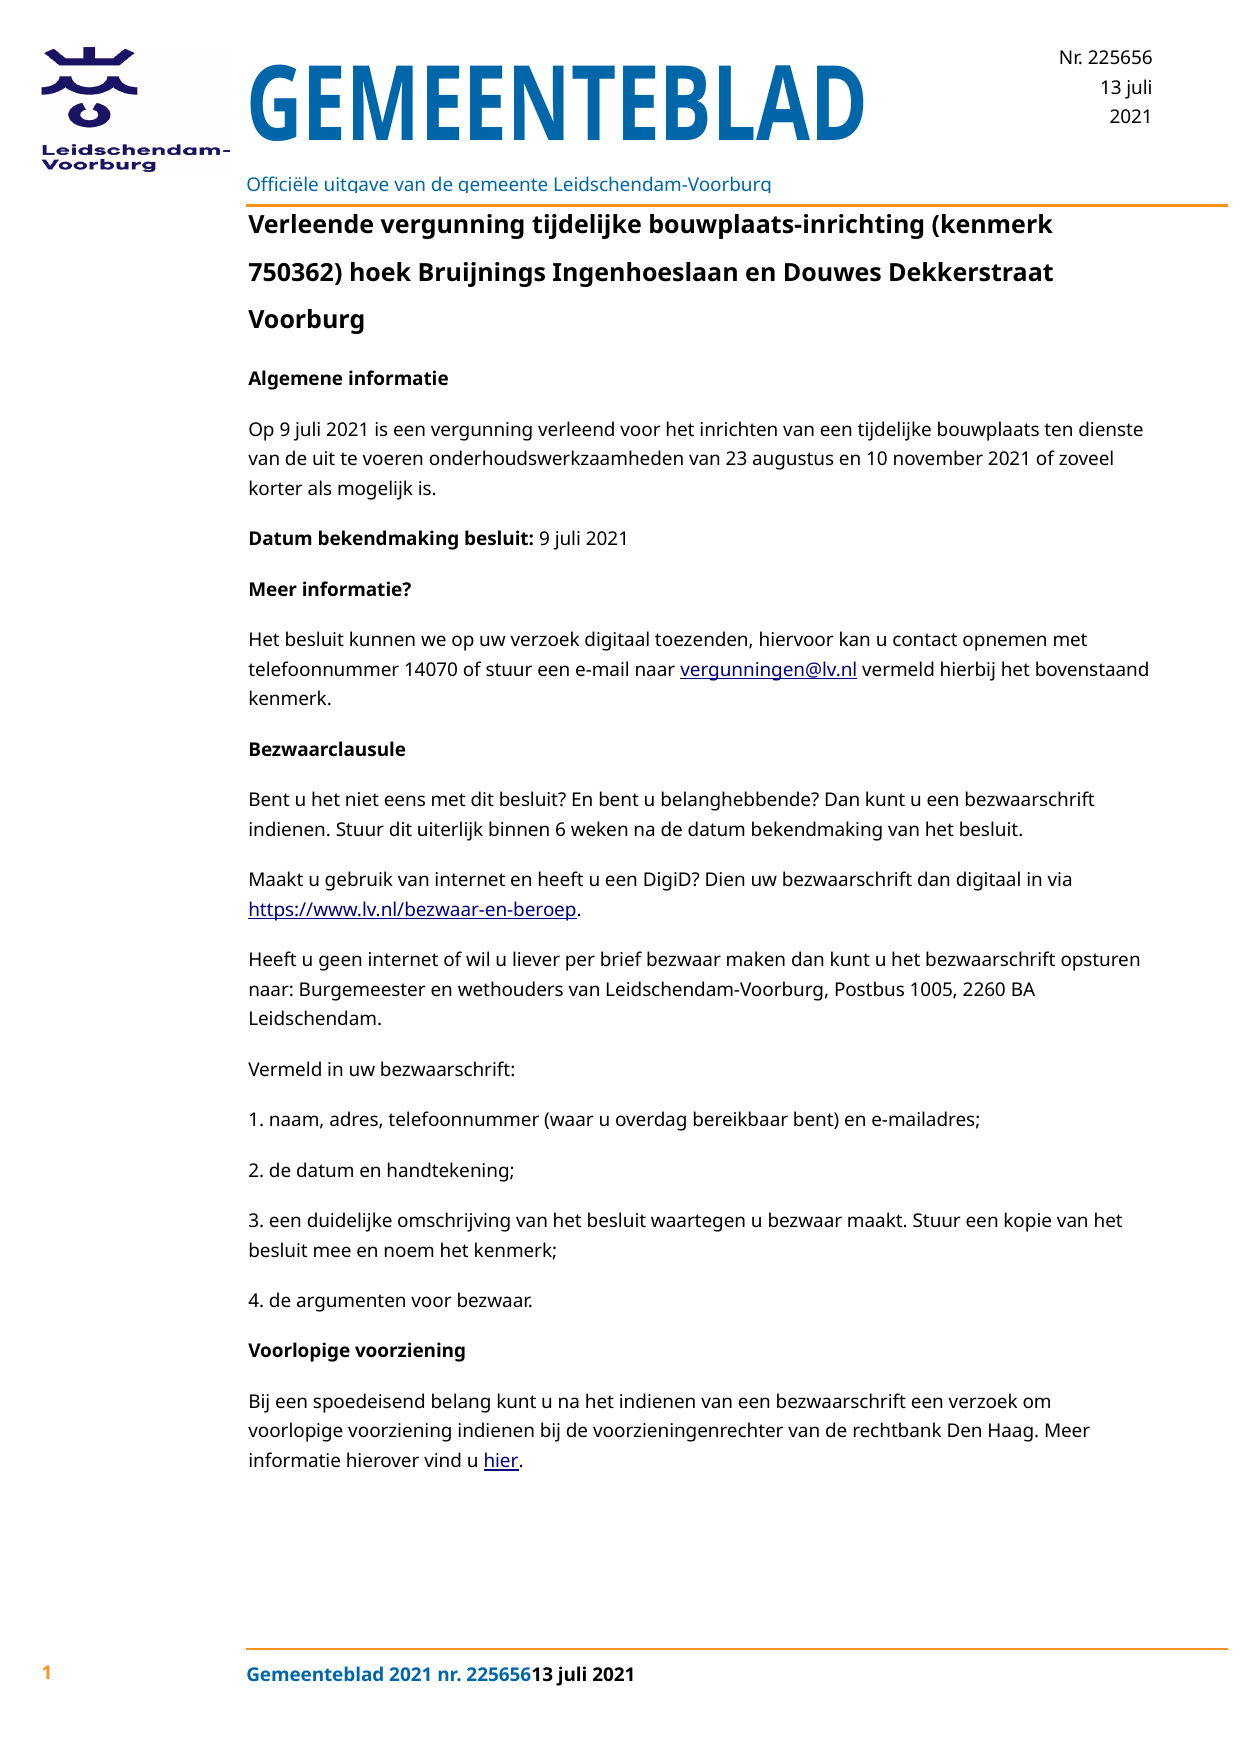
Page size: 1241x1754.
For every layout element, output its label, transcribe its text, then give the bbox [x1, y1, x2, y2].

text 3. een duidelijke omschrijving van het besluit waartegen u bezwaar maakt. Stuur een kopie van het besluit mee en noem het kenmerk; [248, 1207, 1152, 1262]
text 4. de argumenten voor bezwaar. [248, 1287, 1152, 1313]
text Op 9 juli 2021 is een vergunning verleend voor het inrichten van een tijdelijke bouwplaats ten dienste van de uit te voeren onderhoudswerkzaamheden van 23 augustus en 10 november 2021 of zoveel korter als mogelijk is. [248, 416, 1152, 501]
text 1. naam, adres, telefoonnummer (waar u overdag bereikbaar bent) en e-mailadres; [248, 1106, 1152, 1132]
text Verleende vergunning tijdelijke bouwplaats-inrichting (kenmerk 750362) hoek Bruijnings Ingenhoeslaan en Douwes Dekkerstraat Voorburg [248, 207, 1152, 336]
text Bent u het niet eens met dit besluit? En bent u belanghebbende? Dan kunt u een bezwaarschrift indienen. Stuur dit uiterlijk binnen 6 weken na de datum bekendmaking van het besluit. [248, 786, 1152, 842]
picture [41, 47, 231, 172]
text 2. de datum en handtekening; [248, 1157, 1152, 1182]
text Bezwaarclausule [248, 736, 1152, 762]
text Heeft u geen internet of wil u liever per brief bezwaar maken dan kunt u het bezwaarschrift opsturen naar: Burgemeester en wethouders van Leidschendam-Voorburg, Postbus 1005, 2260 BA Leidschendam. [248, 946, 1152, 1031]
text Het besluit kunnen we op uw verzoek digitaal toezenden, hiervoor kan u contact opnemen met telefoonnummer 14070 of stuur een e-mail naar vergunningen@lv.nl vermeld hierbij het bovenstaand kenmerk. [248, 626, 1152, 711]
text Algemene informatie [248, 366, 1152, 391]
text Bij een spoedeisend belang kunt u na het indienen van een bezwaarschrift een verzoek om voorlopige voorziening indienen bij de voorzieningenrechter van de rechtbank Den Haag. Meer informatie hierover vind u hier. [248, 1388, 1152, 1473]
text Datum bekendmaking besluit: 9 juli 2021 [248, 526, 1152, 551]
text Meer informatie? [248, 576, 1152, 602]
text Vermeld in uw bezwaarschrift: [248, 1056, 1152, 1082]
text Voorlopige voorziening [248, 1338, 1152, 1363]
text Maakt u gebruik van internet en heeft u een DigiD? Dien uw bezwaarschrift dan digitaal in via https://www.lv.nl/bezwaar-en-beroep. [248, 866, 1152, 922]
